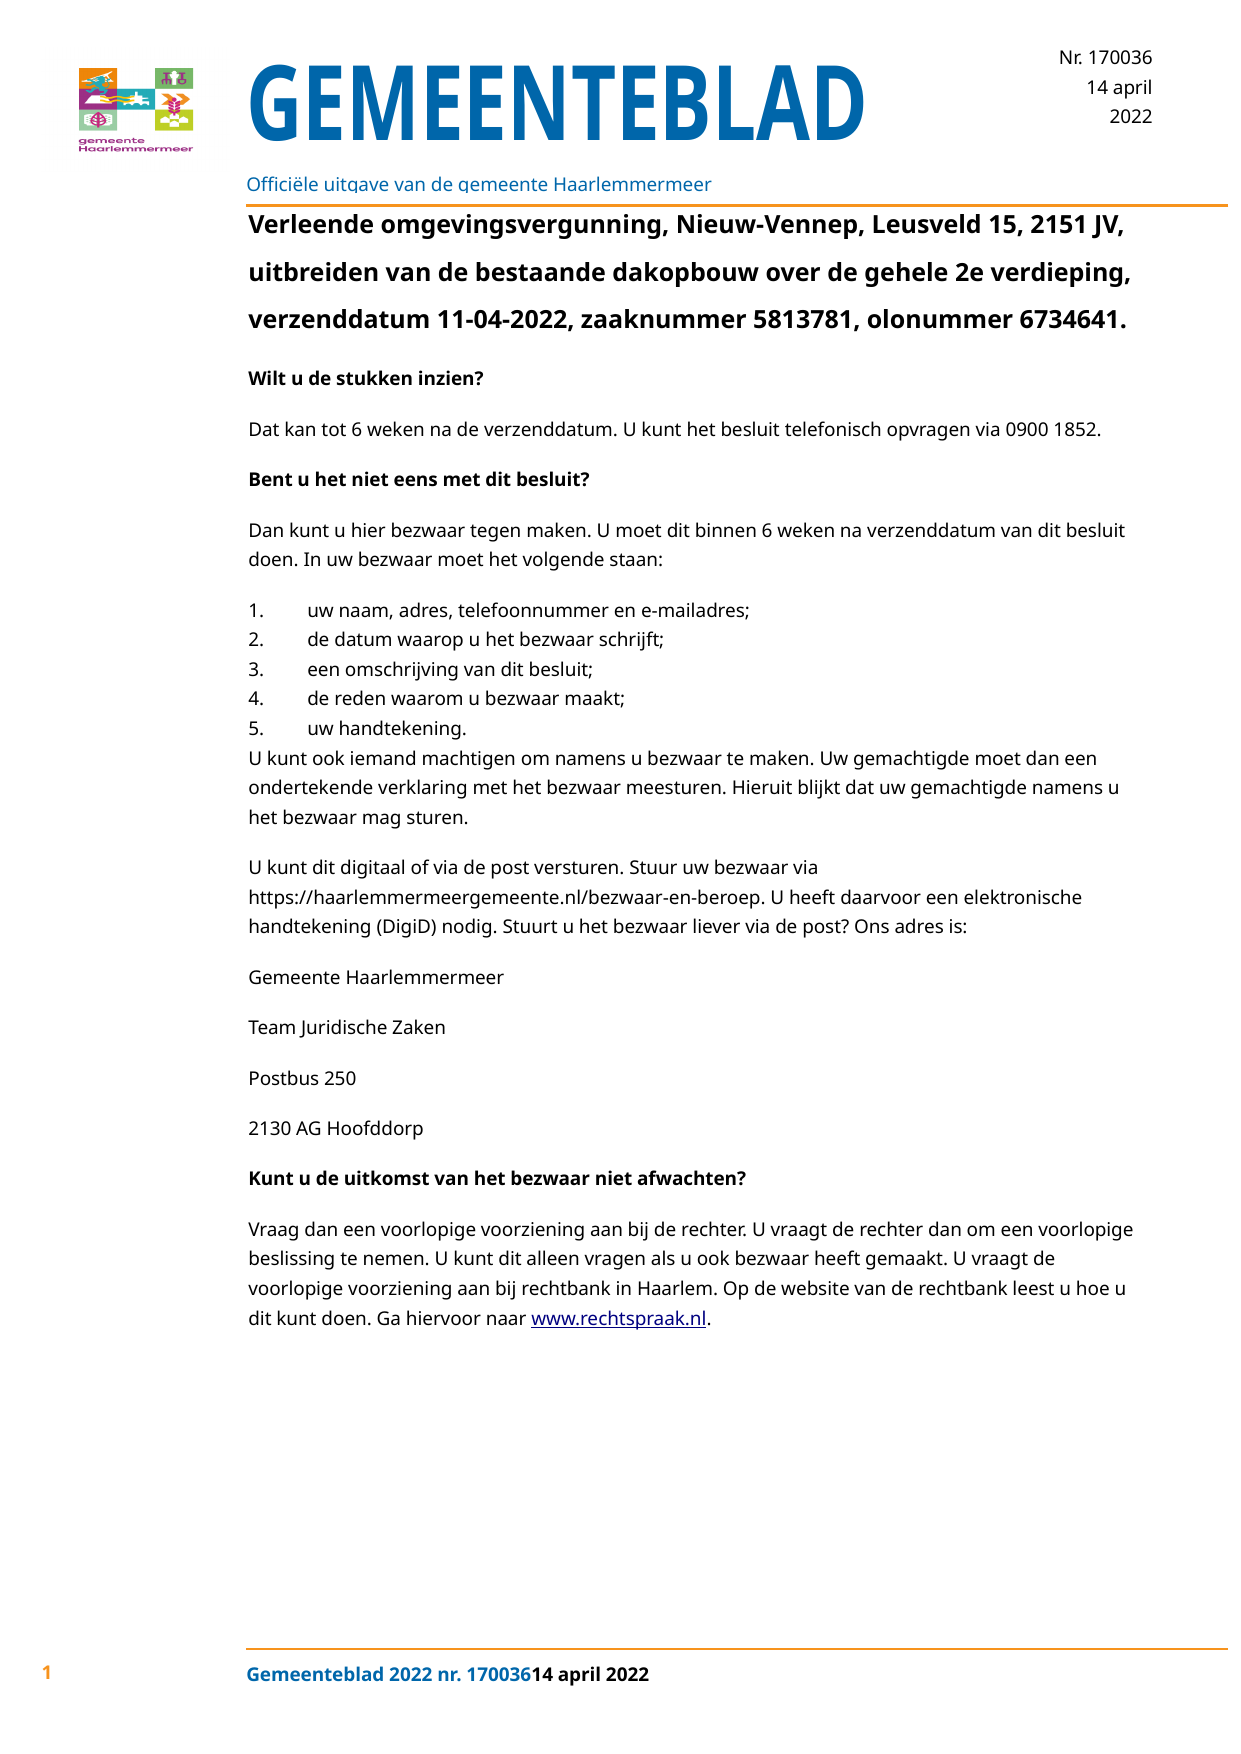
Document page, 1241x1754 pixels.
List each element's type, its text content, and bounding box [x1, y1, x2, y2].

text Bent u het niet eens met dit besluit? [248, 466, 1152, 492]
list uw naam, adres, telefoonnummer en e-mailadres; [248, 597, 1152, 622]
text Dan kunt u hier bezwaar tegen maken. U moet dit binnen 6 weken na verzenddatum van dit besluit doen. In uw bezwaar moet het volgende staan: [248, 517, 1152, 572]
text Gemeente Haarlemmermeer [248, 964, 1152, 989]
text Kunt u de uitkomst van het bezwaar niet afwachten? [248, 1166, 1152, 1191]
list een omschrijving van dit besluit; [248, 656, 1152, 682]
text Verleende omgevingsvergunning, Nieuw-Vennep, Leusveld 15, 2151 JV, uitbreiden van de bestaande dakopbouw over de gehele 2e verdieping, verzenddatum 11-04-2022, zaaknummer 5813781, olonummer 6734641. [248, 207, 1152, 336]
text Vraag dan een voorlopige voorziening aan bij de rechter. U vraagt de rechter dan om een voorlopige beslissing te nemen. U kunt dit alleen vragen als u ook bezwaar heeft gemaakt. U vraagt de voorlopige voorziening aan bij rechtbank in Haarlem. Op de website van de rechtbank leest u hoe u dit kunt doen. Ga hiervoor naar www.rechtspraak.nl. [248, 1216, 1152, 1330]
text Wilt u de stukken inzien? [248, 366, 1152, 391]
text U kunt ook iemand machtigen om namens u bezwaar te maken. Uw gemachtigde moet dan een ondertekende verklaring met het bezwaar meesturen. Hieruit blijkt dat uw gemachtigde namens u het bezwaar mag sturen. [248, 745, 1152, 829]
list de datum waarop u het bezwaar schrijft; [248, 626, 1152, 652]
picture [41, 47, 231, 172]
text Postbus 250 [248, 1065, 1152, 1090]
text Team Juridische Zaken [248, 1014, 1152, 1040]
list uw handtekening. [248, 715, 1152, 741]
text 2130 AG Hoofddorp [248, 1115, 1152, 1141]
text Dat kan tot 6 weken na de verzenddatum. U kunt het besluit telefonisch opvragen via 0900 1852. [248, 416, 1152, 442]
text U kunt dit digitaal of via de post versturen. Stuur uw bezwaar via https://haarlemmermeergemeente.nl/bezwaar-en-beroep. U heeft daarvoor een elektronische handtekening (DigiD) nodig. Stuurt u het bezwaar liever via de post? Ons adres is: [248, 854, 1152, 939]
list de reden waarom u bezwaar maakt; [248, 686, 1152, 711]
